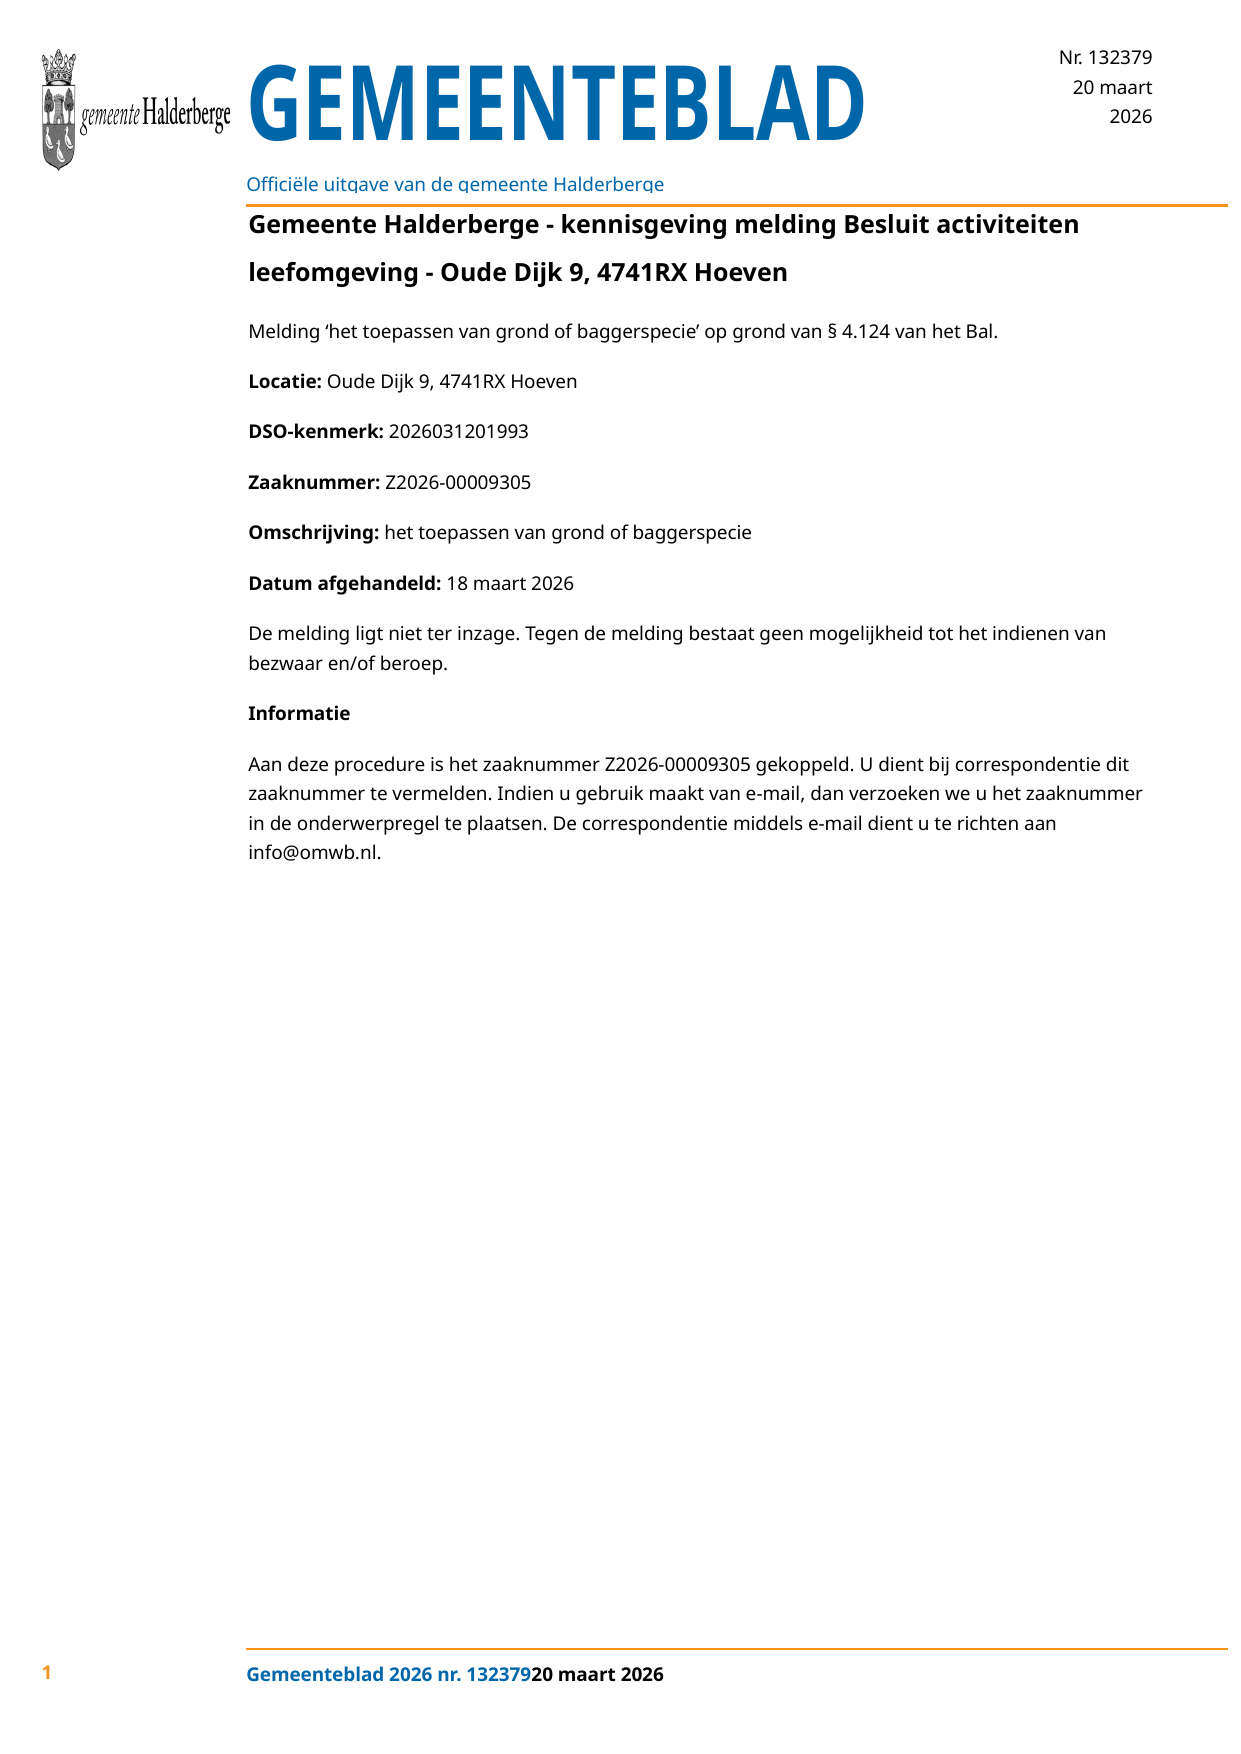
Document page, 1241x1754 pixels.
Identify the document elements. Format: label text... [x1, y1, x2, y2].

text Aan deze procedure is het zaaknummer Z2026-00009305 gekoppeld. U dient bij correspondentie dit zaaknummer te vermelden. Indien u gebruik maakt van e-mail, dan verzoeken we u het zaaknummer in de onderwerpregel te plaatsen. De correspondentie middels e-mail dient u te richten aan info@omwb.nl. [248, 751, 1152, 865]
text Locatie: Oude Dijk 9, 4741RX Hoeven [248, 368, 1152, 394]
picture [41, 47, 231, 172]
text Zaaknummer: Z2026-00009305 [248, 469, 1152, 495]
text Gemeente Halderberge - kennisgeving melding Besluit activiteiten leefomgeving - Oude Dijk 9, 4741RX Hoeven [248, 207, 1152, 288]
text DSO-kenmerk: 2026031201993 [248, 419, 1152, 444]
text Datum afgehandeld: 18 maart 2026 [248, 570, 1152, 596]
text Omschrijving: het toepassen van grond of baggerspecie [248, 519, 1152, 545]
text Melding ‘het toepassen van grond of baggerspecie’ op grond van § 4.124 van het Bal. [248, 318, 1152, 344]
text De melding ligt niet ter inzage. Tegen de melding bestaat geen mogelijkheid tot het indienen van bezwaar en/of beroep. [248, 620, 1152, 676]
text Informatie [248, 700, 1152, 726]
